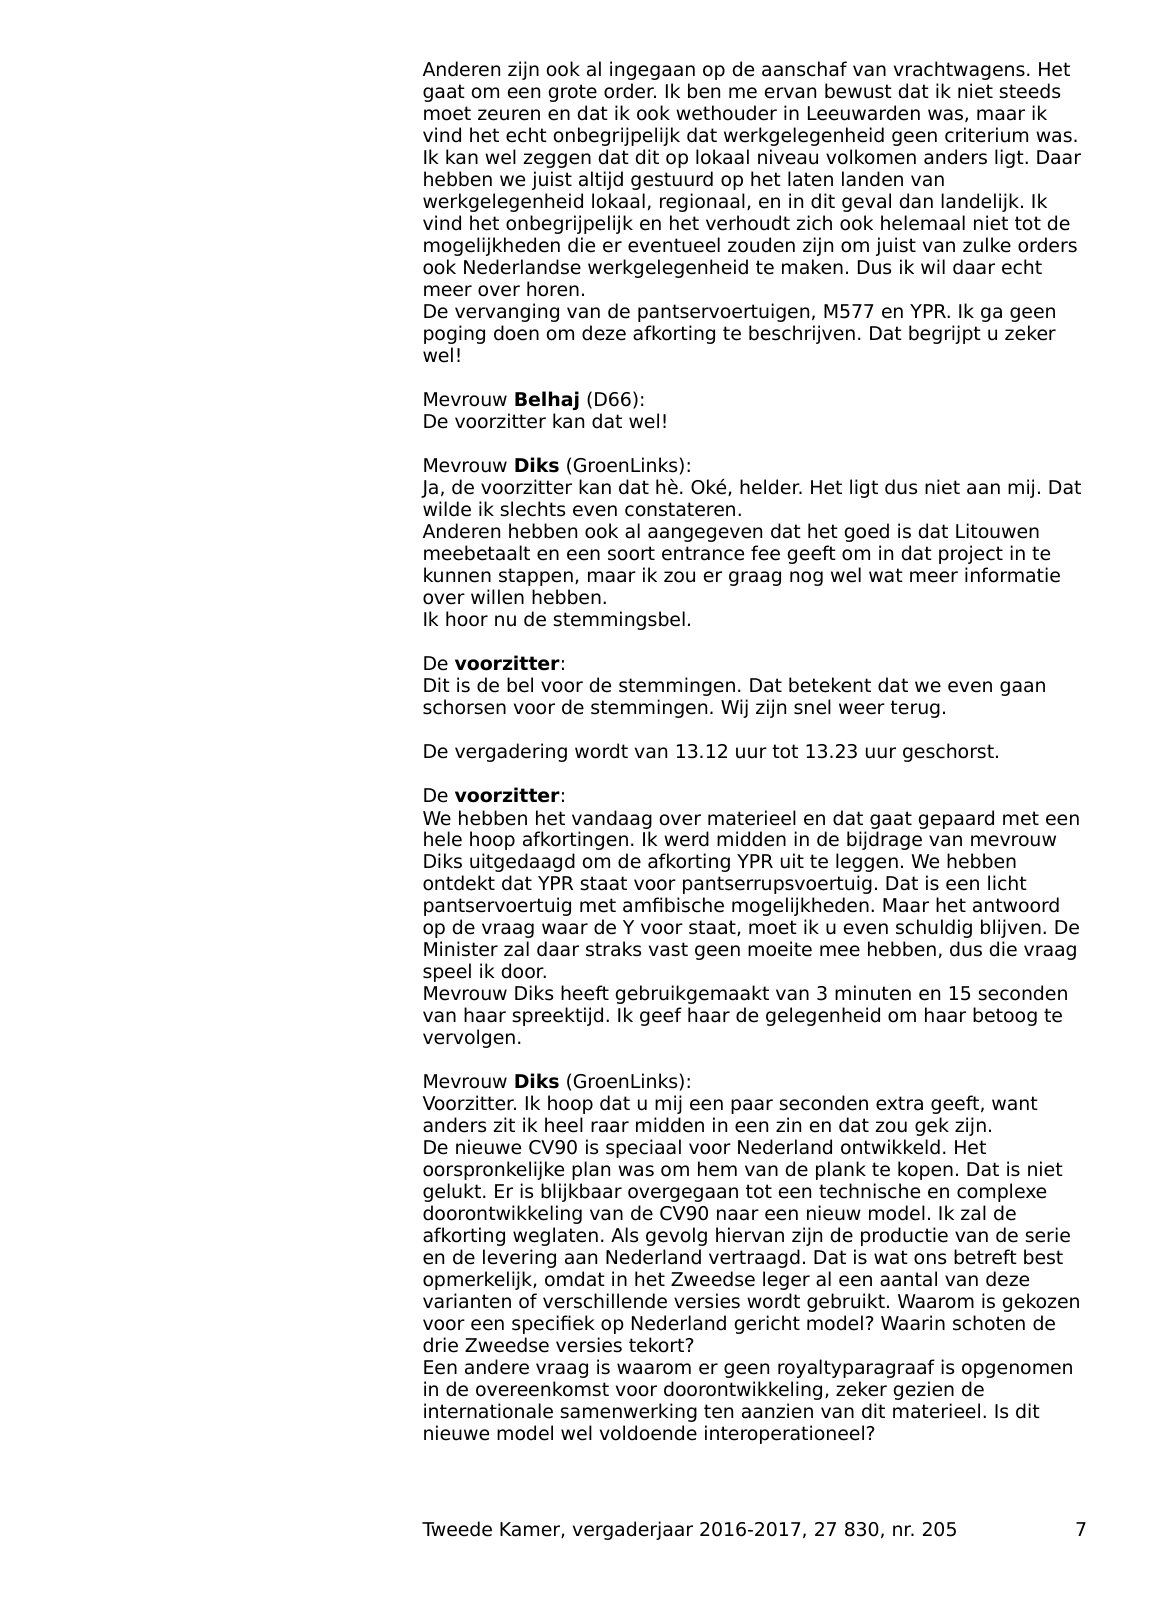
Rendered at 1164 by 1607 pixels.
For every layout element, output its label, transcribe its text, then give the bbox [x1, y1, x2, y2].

text Mevrouw Diks (GroenLinks): [422, 455, 1087, 477]
text De voorzitter: [422, 785, 1087, 807]
text De vergadering wordt van 13.12 uur tot 13.23 uur geschorst. [422, 741, 1087, 763]
text Voorzitter. Ik hoop dat u mij een paar seconden extra geeft, want anders zit ik heel raar midden in een zin en dat zou gek zijn. [422, 1093, 1087, 1137]
text De voorzitter kan dat wel! [422, 411, 1087, 433]
text Dit is de bel voor de stemmingen. Dat betekent dat we even gaan schorsen voor de stemmingen. Wij zijn snel weer terug. [422, 675, 1087, 719]
text De vervanging van de pantservoertuigen, M577 en YPR. Ik ga geen poging doen om deze afkorting te beschrijven. Dat begrijpt u zeker wel! [422, 301, 1087, 367]
text De nieuwe CV90 is speciaal voor Nederland ontwikkeld. Het oorspronkelijke plan was om hem van de plank te kopen. Dat is niet gelukt. Er is blijkbaar overgegaan tot een technische en complexe doorontwikkeling van de CV90 naar een nieuw model. Ik zal de afkorting weglaten. Als gevolg hiervan zijn de productie van de serie en de levering aan Nederland vertraagd. Dat is wat ons betreft best opmerkelijk, omdat in het Zweedse leger al een aantal van deze varianten of verschillende versies wordt gebruikt. Waarom is gekozen voor een specifiek op Nederland gericht model? Waarin schoten de drie Zweedse versies tekort? [422, 1137, 1087, 1357]
text Mevrouw Diks heeft gebruikgemaakt van 3 minuten en 15 seconden van haar spreektijd. Ik geef haar de gelegenheid om haar betoog te vervolgen. [422, 983, 1087, 1049]
text Anderen zijn ook al ingegaan op de aanschaf van vrachtwagens. Het gaat om een grote order. Ik ben me ervan bewust dat ik niet steeds moet zeuren en dat ik ook wethouder in Leeuwarden was, maar ik vind het echt onbegrijpelijk dat werkgelegenheid geen criterium was. Ik kan wel zeggen dat dit op lokaal niveau volkomen anders ligt. Daar hebben we juist altijd gestuurd op het laten landen van werkgelegenheid lokaal, regionaal, en in dit geval dan landelijk. Ik vind het onbegrijpelijk en het verhoudt zich ook helemaal niet tot de mogelijkheden die er eventueel zouden zijn om juist van zulke orders ook Nederlandse werkgelegenheid te maken. Dus ik wil daar echt meer over horen. [422, 59, 1087, 301]
text We hebben het vandaag over materieel en dat gaat gepaard met een hele hoop afkortingen. Ik werd midden in de bijdrage van mevrouw Diks uitgedaagd om de afkorting YPR uit te leggen. We hebben ontdekt dat YPR staat voor pantserrupsvoertuig. Dat is een licht pantservoertuig met amfibische mogelijkheden. Maar het antwoord op de vraag waar de Y voor staat, moet ik u even schuldig blijven. De Minister zal daar straks vast geen moeite mee hebben, dus die vraag speel ik door. [422, 807, 1087, 983]
text Een andere vraag is waarom er geen royaltyparagraaf is opgenomen in de overeenkomst voor doorontwikkeling, zeker gezien de internationale samenwerking ten aanzien van dit materieel. Is dit nieuwe model wel voldoende interoperationeel? [422, 1357, 1087, 1445]
text Anderen hebben ook al aangegeven dat het goed is dat Litouwen meebetaalt en een soort entrance fee geeft om in dat project in te kunnen stappen, maar ik zou er graag nog wel wat meer informatie over willen hebben. [422, 521, 1087, 609]
text Ik hoor nu de stemmingsbel. [422, 609, 1087, 631]
text Mevrouw Belhaj (D66): [422, 389, 1087, 411]
text Ja, de voorzitter kan dat hè. Oké, helder. Het ligt dus niet aan mij. Dat wilde ik slechts even constateren. [422, 477, 1087, 521]
text Mevrouw Diks (GroenLinks): [422, 1071, 1087, 1093]
text De voorzitter: [422, 653, 1087, 675]
